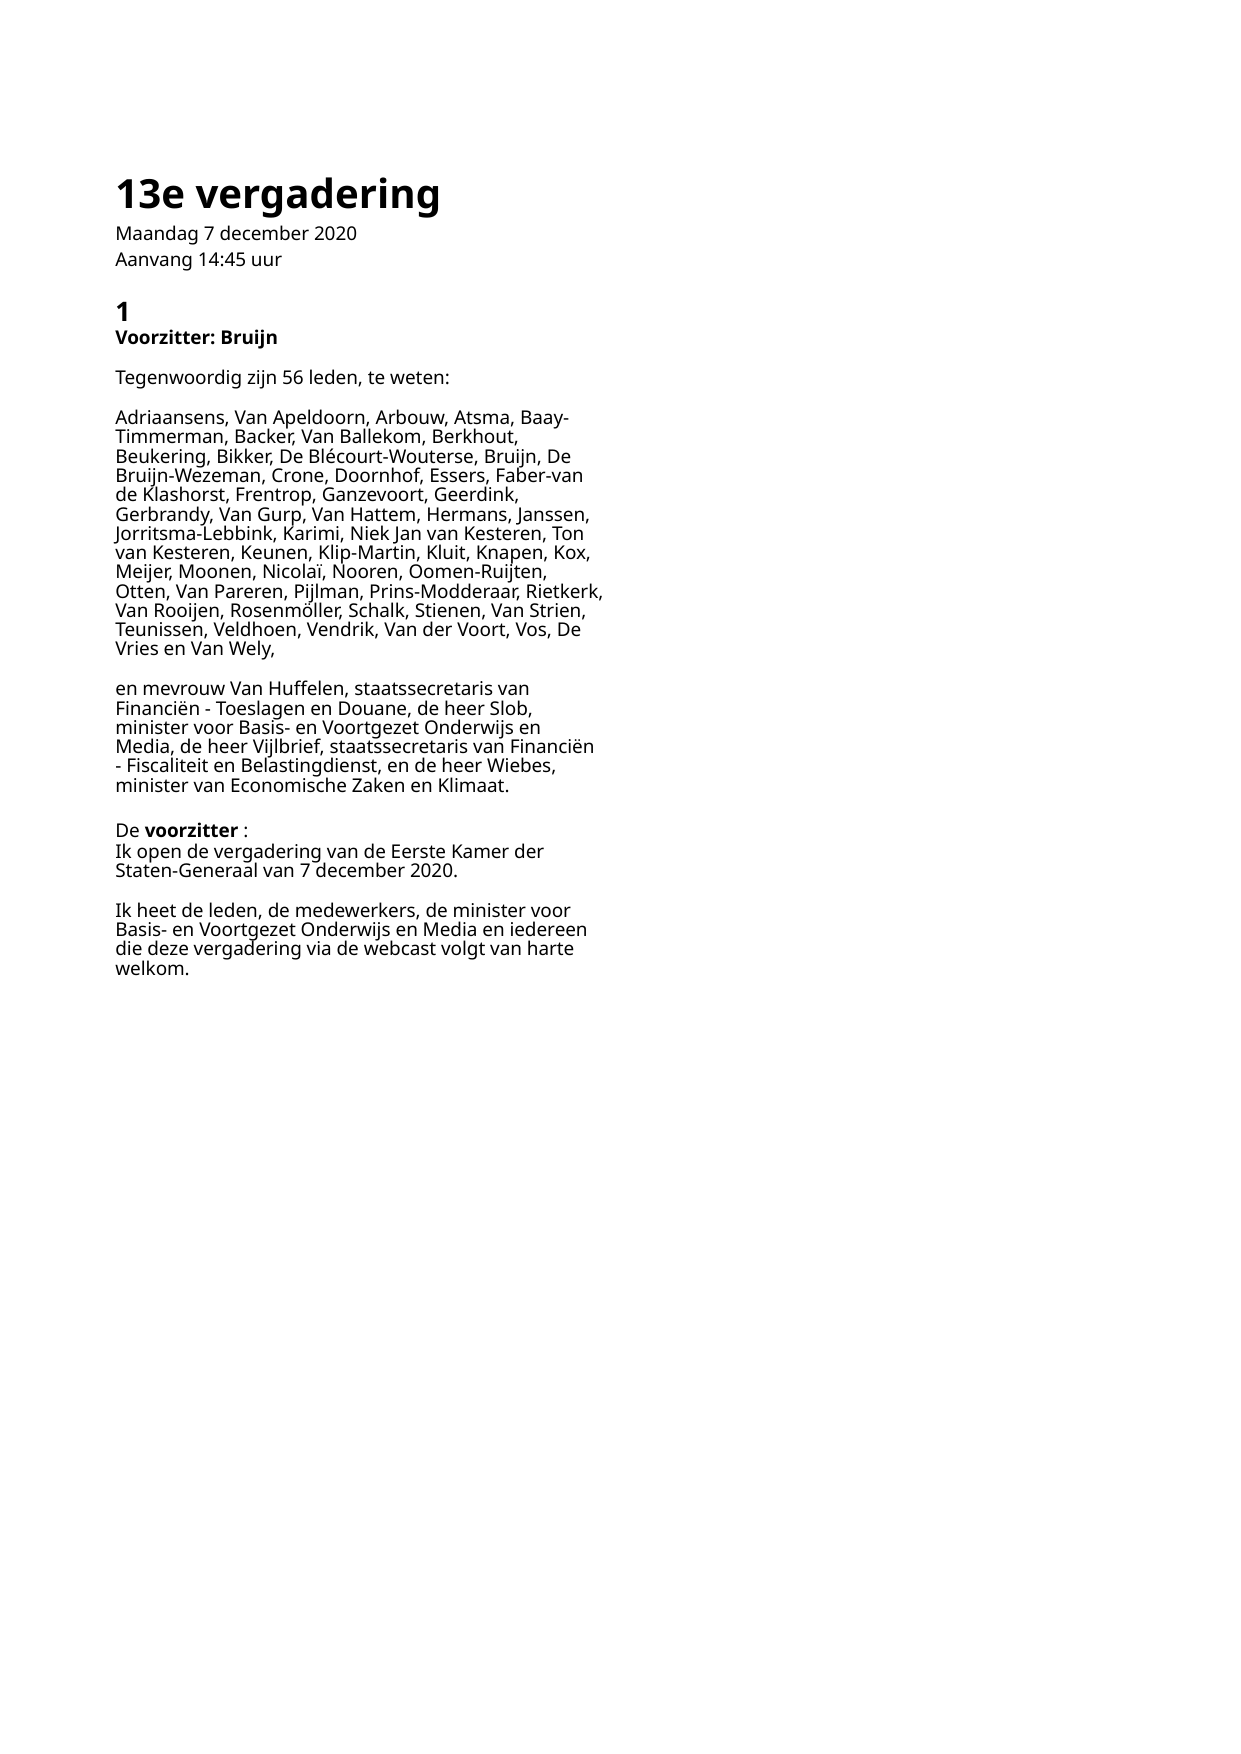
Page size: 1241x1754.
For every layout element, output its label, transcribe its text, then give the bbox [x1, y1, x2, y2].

text De voorzitter : [115, 817, 605, 843]
text Voorzitter: Bruijn [115, 329, 605, 348]
text 1 [115, 292, 605, 329]
text en mevrouw Van Huffelen, staatssecretaris van Financiën - Toeslagen en Douane, de heer Slob, minister voor Basis- en Voortgezet Onderwijs en Media, de heer Vijlbrief, staatssecretaris van Financiën - Fiscaliteit en Belastingdienst, en de heer Wiebes, minister van Economische Zaken en Klimaat. [115, 680, 605, 796]
text Tegenwoordig zijn 56 leden, te weten: [115, 369, 605, 388]
text 13e vergadering [115, 165, 605, 220]
text Maandag 7 december 2020 [115, 220, 605, 246]
text Ik open de vergadering van de Eerste Kamer der Staten-Generaal van 7 december 2020. [115, 843, 605, 881]
text Aanvang 14:45 uur [115, 246, 605, 272]
text Adriaansens, Van Apeldoorn, Arbouw, Atsma, Baay-Timmerman, Backer, Van Ballekom, Berkhout, Beukering, Bikker, De Blécourt-Wouterse, Bruijn, De Bruijn-Wezeman, Crone, Doornhof, Essers, Faber-van de Klashorst, Frentrop, Ganzevoort, Geerdink, Gerbrandy, Van Gurp, Van Hattem, Hermans, Janssen, Jorritsma-Lebbink, Karimi, Niek Jan van Kesteren, Ton van Kesteren, Keunen, Klip-Martin, Kluit, Knapen, Kox, Meijer, Moonen, Nicolaï, Nooren, Oomen-Ruijten, Otten, Van Pareren, Pijlman, Prins-Modderaar, Rietkerk, Van Rooijen, Rosenmöller, Schalk, Stienen, Van Strien, Teunissen, Veldhoen, Vendrik, Van der Voort, Vos, De Vries en Van Wely, [115, 409, 605, 660]
text Ik heet de leden, de medewerkers, de minister voor Basis- en Voortgezet Onderwijs en Media en iedereen die deze vergadering via de webcast volgt van harte welkom. [115, 902, 605, 979]
